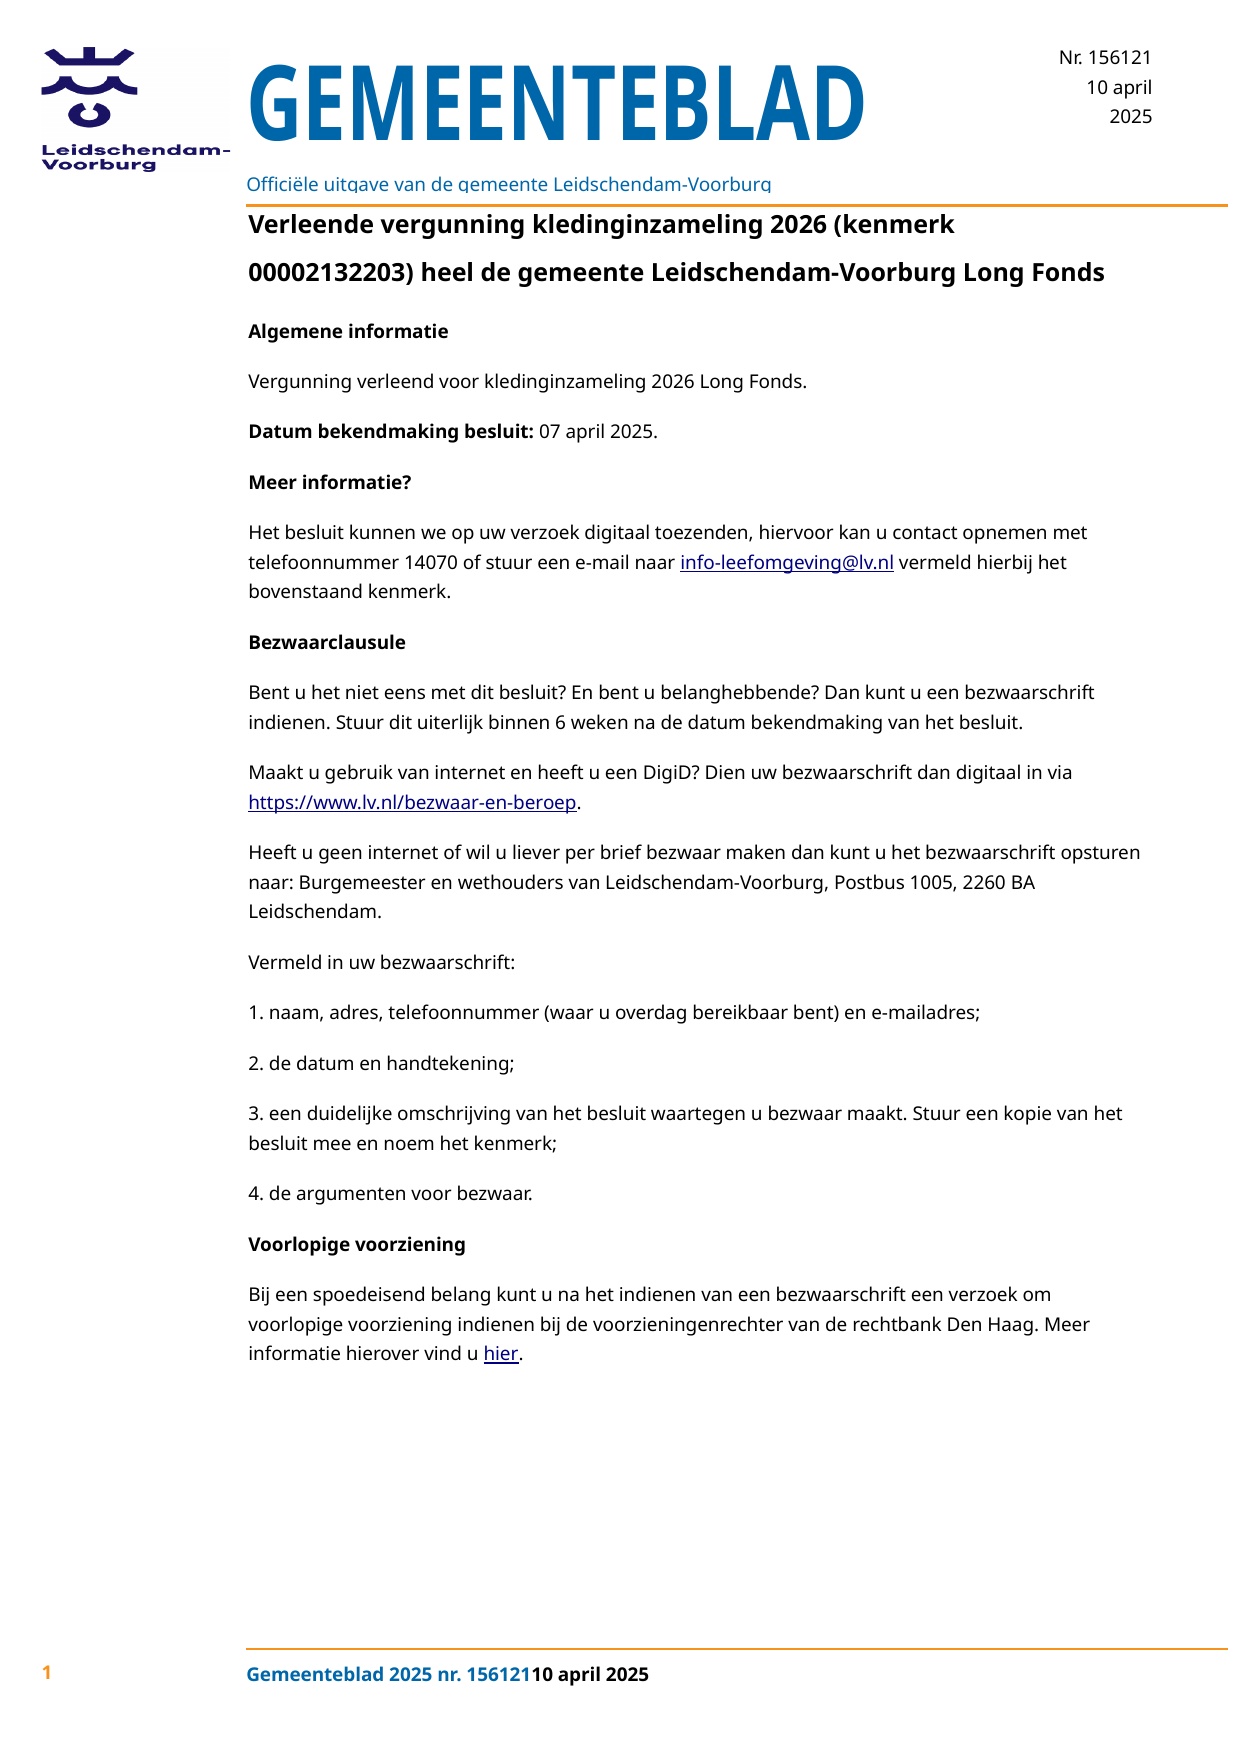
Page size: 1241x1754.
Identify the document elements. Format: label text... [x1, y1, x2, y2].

text 2. de datum en handtekening; [248, 1050, 1152, 1076]
text Algemene informatie [248, 318, 1152, 344]
text 3. een duidelijke omschrijving van het besluit waartegen u bezwaar maakt. Stuur een kopie van het besluit mee en noem het kenmerk; [248, 1100, 1152, 1156]
text 1. naam, adres, telefoonnummer (waar u overdag bereikbaar bent) en e-mailadres; [248, 999, 1152, 1025]
text Maakt u gebruik van internet en heeft u een DigiD? Dien uw bezwaarschrift dan digitaal in via https://www.lv.nl/bezwaar-en-beroep. [248, 759, 1152, 815]
text 4. de argumenten voor bezwaar. [248, 1180, 1152, 1206]
text Het besluit kunnen we op uw verzoek digitaal toezenden, hiervoor kan u contact opnemen met telefoonnummer 14070 of stuur een e-mail naar info-leefomgeving@lv.nl vermeld hierbij het bovenstaand kenmerk. [248, 519, 1152, 604]
text Vermeld in uw bezwaarschrift: [248, 949, 1152, 975]
text Voorlopige voorziening [248, 1231, 1152, 1257]
text Bezwaarclausule [248, 629, 1152, 655]
text Heeft u geen internet of wil u liever per brief bezwaar maken dan kunt u het bezwaarschrift opsturen naar: Burgemeester en wethouders van Leidschendam-Voorburg, Postbus 1005, 2260 BA Leidschendam. [248, 839, 1152, 924]
text Bij een spoedeisend belang kunt u na het indienen van een bezwaarschrift een verzoek om voorlopige voorziening indienen bij de voorzieningenrechter van de rechtbank Den Haag. Meer informatie hierover vind u hier. [248, 1281, 1152, 1366]
text Vergunning verleend voor kledinginzameling 2026 Long Fonds. [248, 368, 1152, 394]
picture [41, 47, 231, 172]
text Meer informatie? [248, 469, 1152, 495]
text Verleende vergunning kledinginzameling 2026 (kenmerk 00002132203) heel de gemeente Leidschendam-Voorburg Long Fonds [248, 207, 1152, 288]
text Bent u het niet eens met dit besluit? En bent u belanghebbende? Dan kunt u een bezwaarschrift indienen. Stuur dit uiterlijk binnen 6 weken na de datum bekendmaking van het besluit. [248, 679, 1152, 735]
text Datum bekendmaking besluit: 07 april 2025. [248, 419, 1152, 444]
